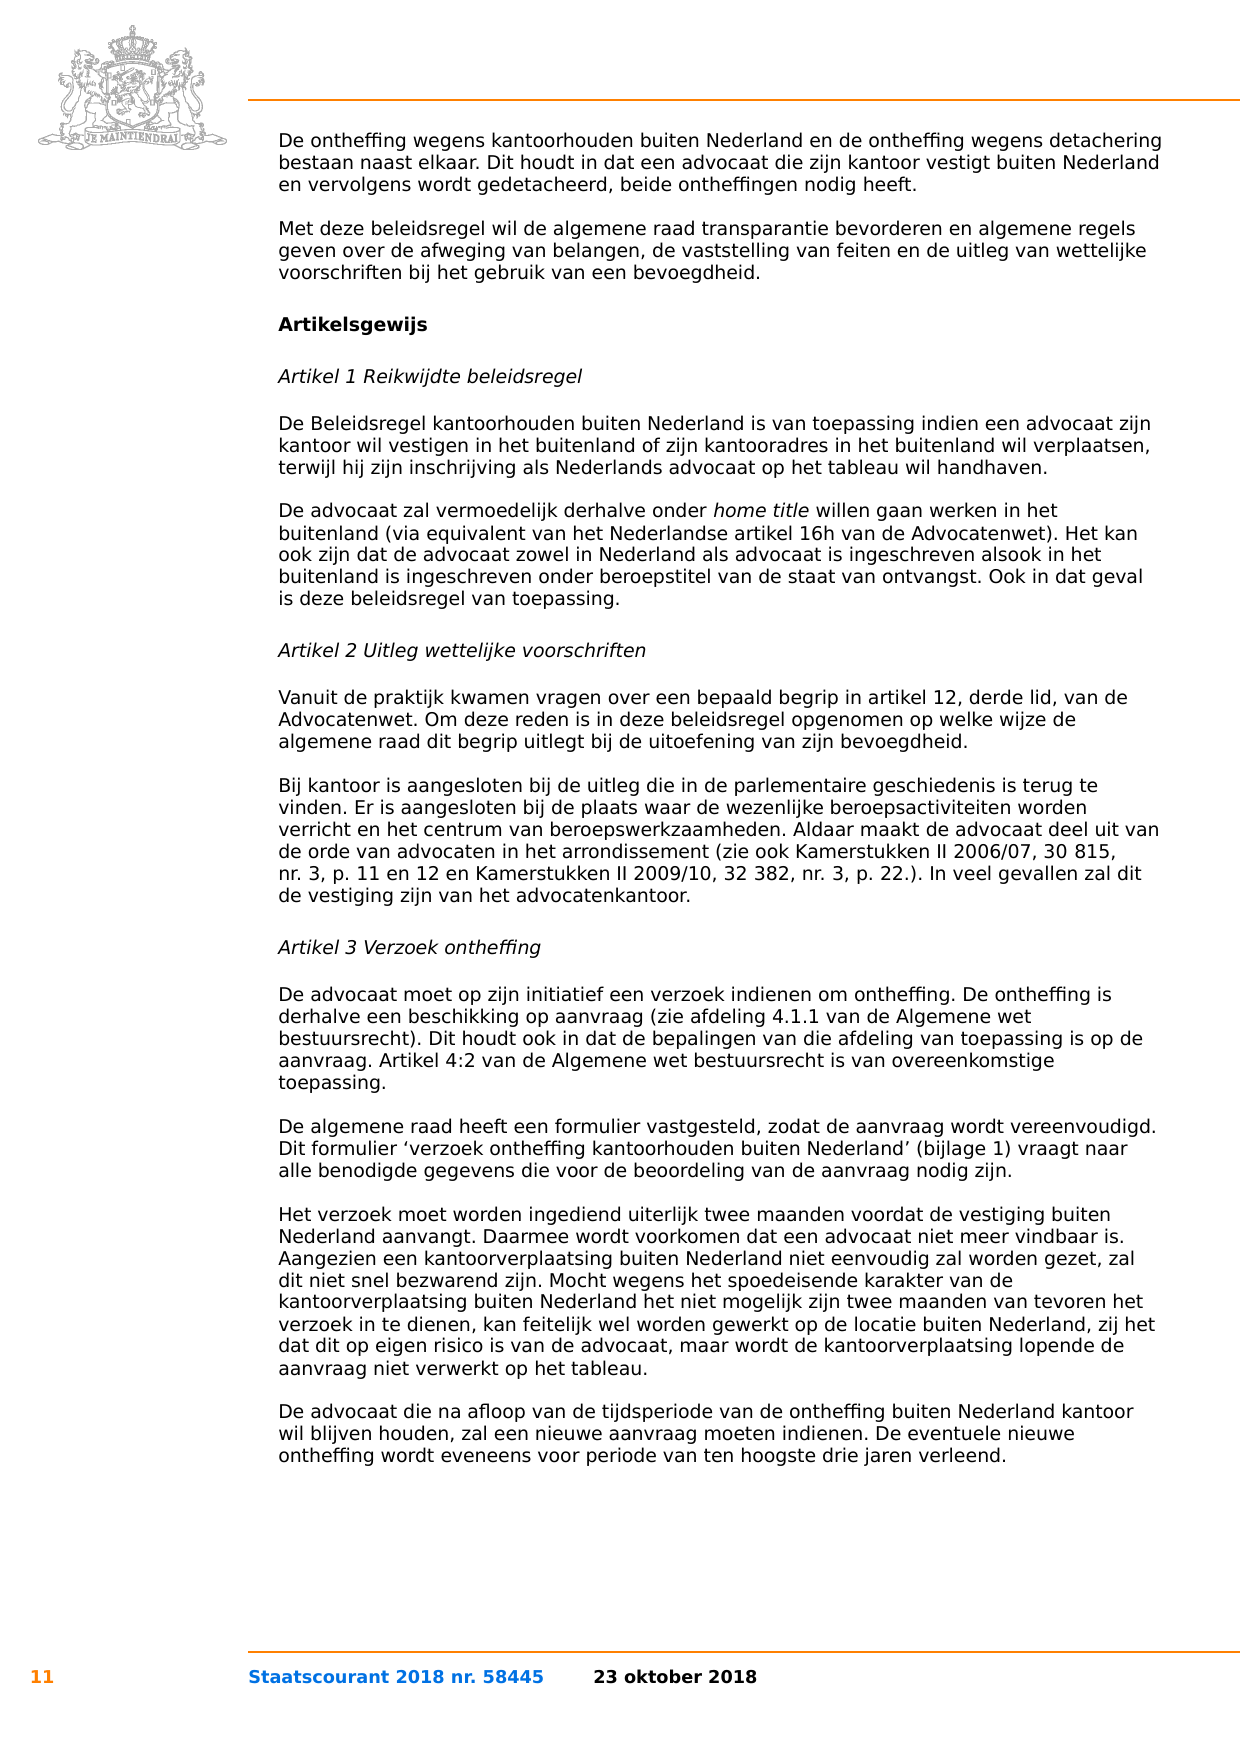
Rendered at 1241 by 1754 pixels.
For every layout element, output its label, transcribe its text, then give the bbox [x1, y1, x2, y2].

subtitle Artikel 3 Verzoek ontheffing [278, 937, 1163, 959]
subtitle Artikel 1 Reikwijdte beleidsregel [278, 366, 1163, 388]
picture [38, 25, 227, 150]
subtitle Artikel 2 Uitleg wettelijke voorschriften [278, 640, 1163, 662]
text Vanuit de praktijk kwamen vragen over een bepaald begrip in artikel 12, derde lid, van de Advocatenwet. Om deze reden is in deze beleidsregel opgenomen op welke wijze de algemene raad dit begrip uitlegt bij de uitoefening van zijn bevoegdheid. [278, 687, 1163, 753]
text Met deze beleidsregel wil de algemene raad transparantie bevorderen en algemene regels geven over de afweging van belangen, de vaststelling van feiten en de uitleg van wettelijke voorschriften bij het gebruik van een bevoegdheid. [278, 218, 1163, 284]
text De Beleidsregel kantoorhouden buiten Nederland is van toepassing indien een advocaat zijn kantoor wil vestigen in het buitenland of zijn kantooradres in het buitenland wil verplaatsen, terwijl hij zijn inschrijving als Nederlands advocaat op het tableau wil handhaven. [278, 413, 1163, 478]
text De advocaat zal vermoedelijk derhalve onder home title willen gaan werken in het buitenland (via equivalent van het Nederlandse artikel 16h van de Advocatenwet). Het kan ook zijn dat de advocaat zowel in Nederland als advocaat is ingeschreven alsook in het buitenland is ingeschreven onder beroepstitel van de staat van ontvangst. Ook in dat geval is deze beleidsregel van toepassing. [278, 500, 1163, 610]
text De advocaat moet op zijn initiatief een verzoek indienen om ontheffing. De ontheffing is derhalve een beschikking op aanvraag (zie afdeling 4.1.1 van de Algemene wet bestuursrecht). Dit houdt ook in dat de bepalingen van die afdeling van toepassing is op de aanvraag. Artikel 4:2 van de Algemene wet bestuursrecht is van overeenkomstige toepassing. [278, 984, 1163, 1094]
text De algemene raad heeft een formulier vastgesteld, zodat de aanvraag wordt vereenvoudigd. Dit formulier ‘verzoek ontheffing kantoorhouden buiten Nederland’ (bijlage 1) vraagt naar alle benodigde gegevens die voor de beoordeling van de aanvraag nodig zijn. [278, 1116, 1163, 1182]
text De ontheffing wegens kantoorhouden buiten Nederland en de ontheffing wegens detachering bestaan naast elkaar. Dit houdt in dat een advocaat die zijn kantoor vestigt buiten Nederland en vervolgens wordt gedetacheerd, beide ontheffingen nodig heeft. [278, 130, 1163, 196]
text Bij kantoor is aangesloten bij de uitleg die in de parlementaire geschiedenis is terug te vinden. Er is aangesloten bij de plaats waar de wezenlijke beroepsactiviteiten worden verricht en het centrum van beroepswerkzaamheden. Aldaar maakt de advocaat deel uit van de orde van advocaten in het arrondissement (zie ook Kamerstukken II 2006/07, 30 815, nr. 3, p. 11 en 12 en Kamerstukken II 2009/10, 32 382, nr. 3, p. 22.). In veel gevallen zal dit de vestiging zijn van het advocatenkantoor. [278, 775, 1163, 907]
text Het verzoek moet worden ingediend uiterlijk twee maanden voordat de vestiging buiten Nederland aanvangt. Daarmee wordt voorkomen dat een advocaat niet meer vindbaar is. Aangezien een kantoorverplaatsing buiten Nederland niet eenvoudig zal worden gezet, zal dit niet snel bezwarend zijn. Mocht wegens het spoedeisende karakter van de kantoorverplaatsing buiten Nederland het niet mogelijk zijn twee maanden van tevoren het verzoek in te dienen, kan feitelijk wel worden gewerkt op de locatie buiten Nederland, zij het dat dit op eigen risico is van de advocaat, maar wordt de kantoorverplaatsing lopende de aanvraag niet verwerkt op het tableau. [278, 1203, 1163, 1379]
subtitle Artikelsgewijs [278, 314, 1163, 336]
text De advocaat die na afloop van de tijdsperiode van de ontheffing buiten Nederland kantoor wil blijven houden, zal een nieuwe aanvraag moeten indienen. De eventuele nieuwe ontheffing wordt eveneens voor periode van ten hoogste drie jaren verleend. [278, 1401, 1163, 1467]
